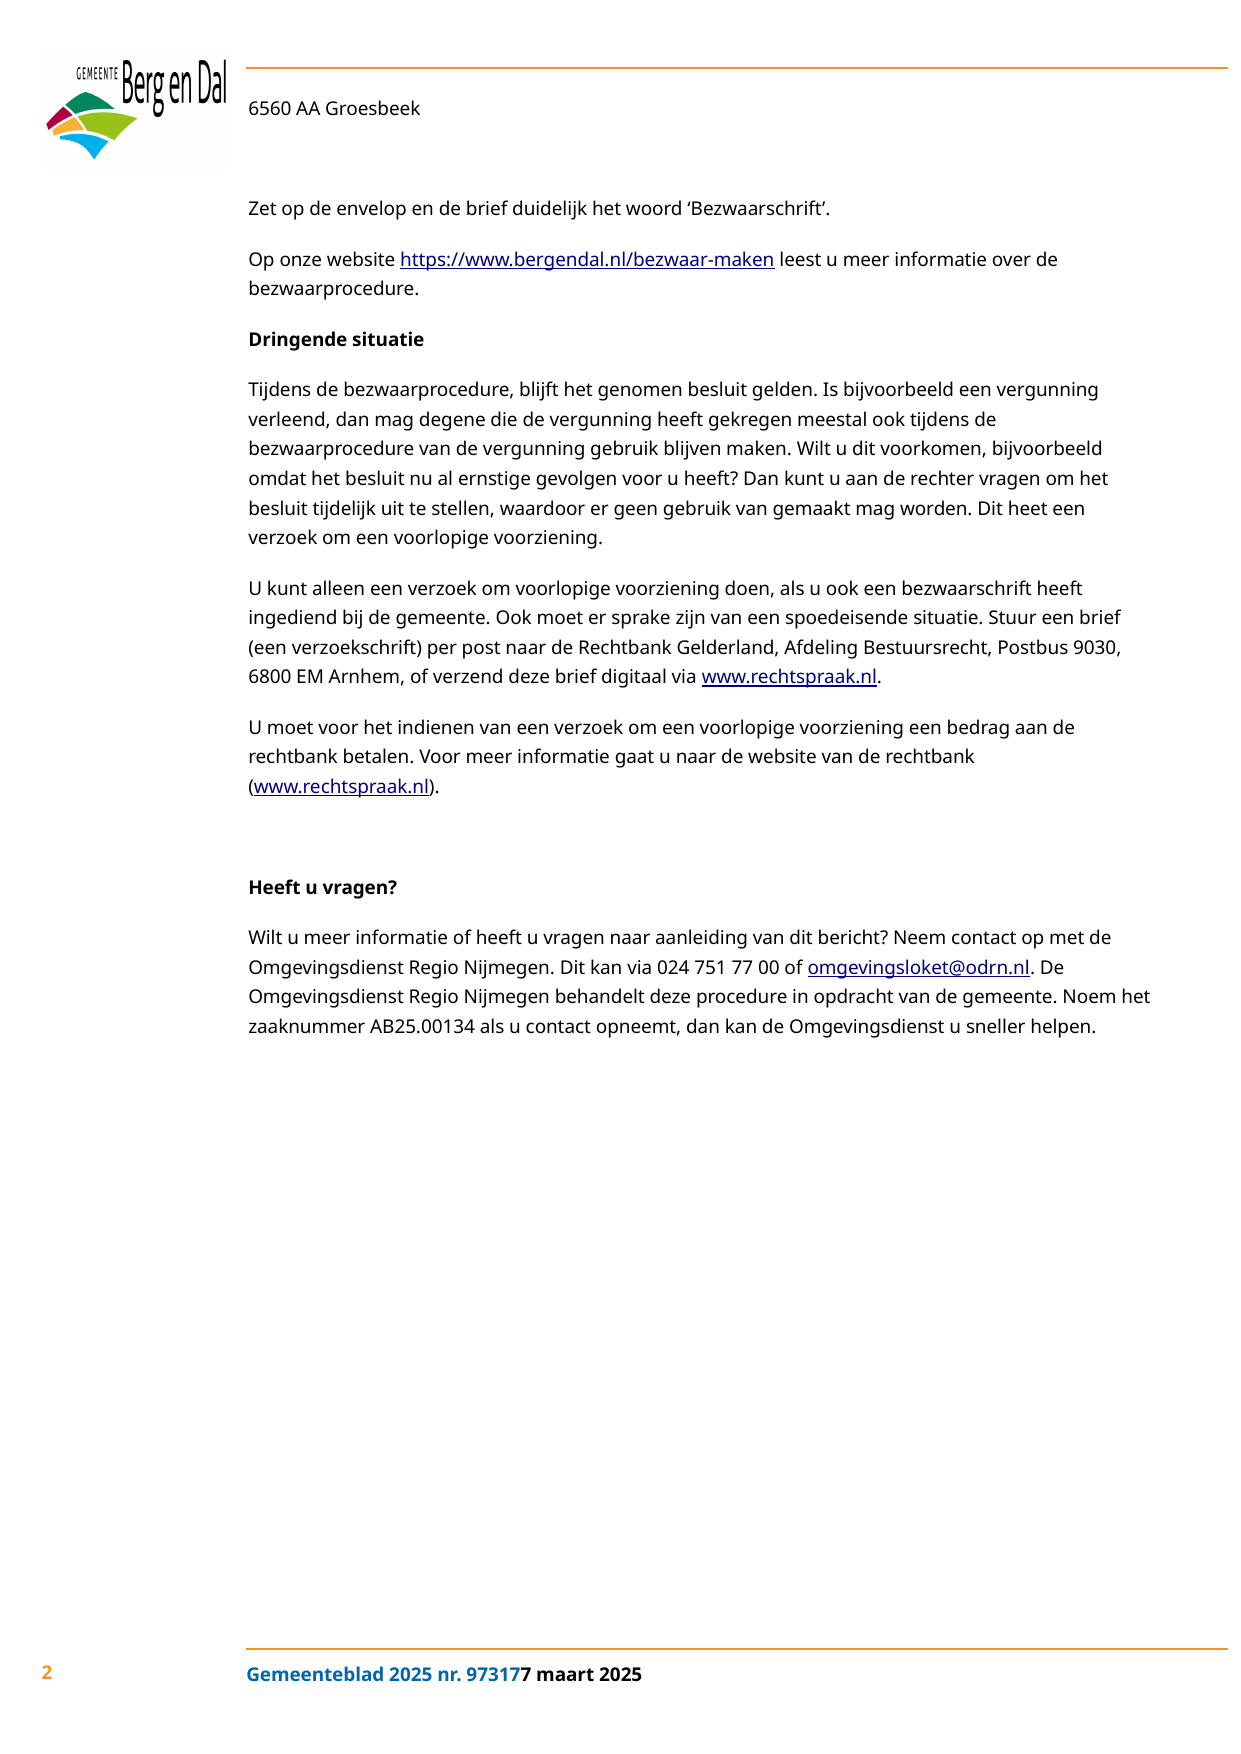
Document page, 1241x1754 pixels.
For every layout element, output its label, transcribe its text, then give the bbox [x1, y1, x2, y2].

text Wilt u meer informatie of heeft u vragen naar aanleiding van dit bericht? Neem contact op met de Omgevingsdienst Regio Nijmegen. Dit kan via 024 751 77 00 of omgevingsloket@odrn.nl. De Omgevingsdienst Regio Nijmegen behandelt deze procedure in opdracht van de gemeente. Noem het zaaknummer AB25.00134 als u contact opneemt, dan kan de Omgevingsdienst u sneller helpen. [248, 924, 1152, 1039]
picture [41, 47, 231, 172]
text U moet voor het indienen van een verzoek om een voorlopige voorziening een bedrag aan de rechtbank betalen. Voor meer informatie gaat u naar de website van de rechtbank (www.rechtspraak.nl). [248, 714, 1152, 799]
text U kunt alleen een verzoek om voorlopige voorziening doen, als u ook een bezwaarschrift heeft ingediend bij de gemeente. Ook moet er sprake zijn van een spoedeisende situatie. Stuur een brief (een verzoekschrift) per post naar de Rechtbank Gelderland, Afdeling Bestuursrecht, Postbus 9030, 6800 EM Arnhem, of verzend deze brief digitaal via www.rechtspraak.nl. [248, 575, 1152, 689]
text 6560 AA Groesbeek [248, 95, 1152, 121]
text Heeft u vragen? [248, 874, 1152, 900]
text Op onze website https://www.bergendal.nl/bezwaar-maken leest u meer informatie over de bezwaarprocedure. [248, 246, 1152, 301]
text Zet op de envelop en de brief duidelijk het woord ‘Bezwaarschrift’. [248, 196, 1152, 221]
text Tijdens de bezwaarprocedure, blijft het genomen besluit gelden. Is bijvoorbeeld een vergunning verleend, dan mag degene die de vergunning heeft gekregen meestal ook tijdens de bezwaarprocedure van de vergunning gebruik blijven maken. Wilt u dit voorkomen, bijvoorbeeld omdat het besluit nu al ernstige gevolgen voor u heeft? Dan kunt u aan de rechter vragen om het besluit tijdelijk uit te stellen, waardoor er geen gebruik van gemaakt mag worden. Dit heet een verzoek om een voorlopige voorziening. [248, 376, 1152, 550]
text Dringende situatie [248, 326, 1152, 352]
